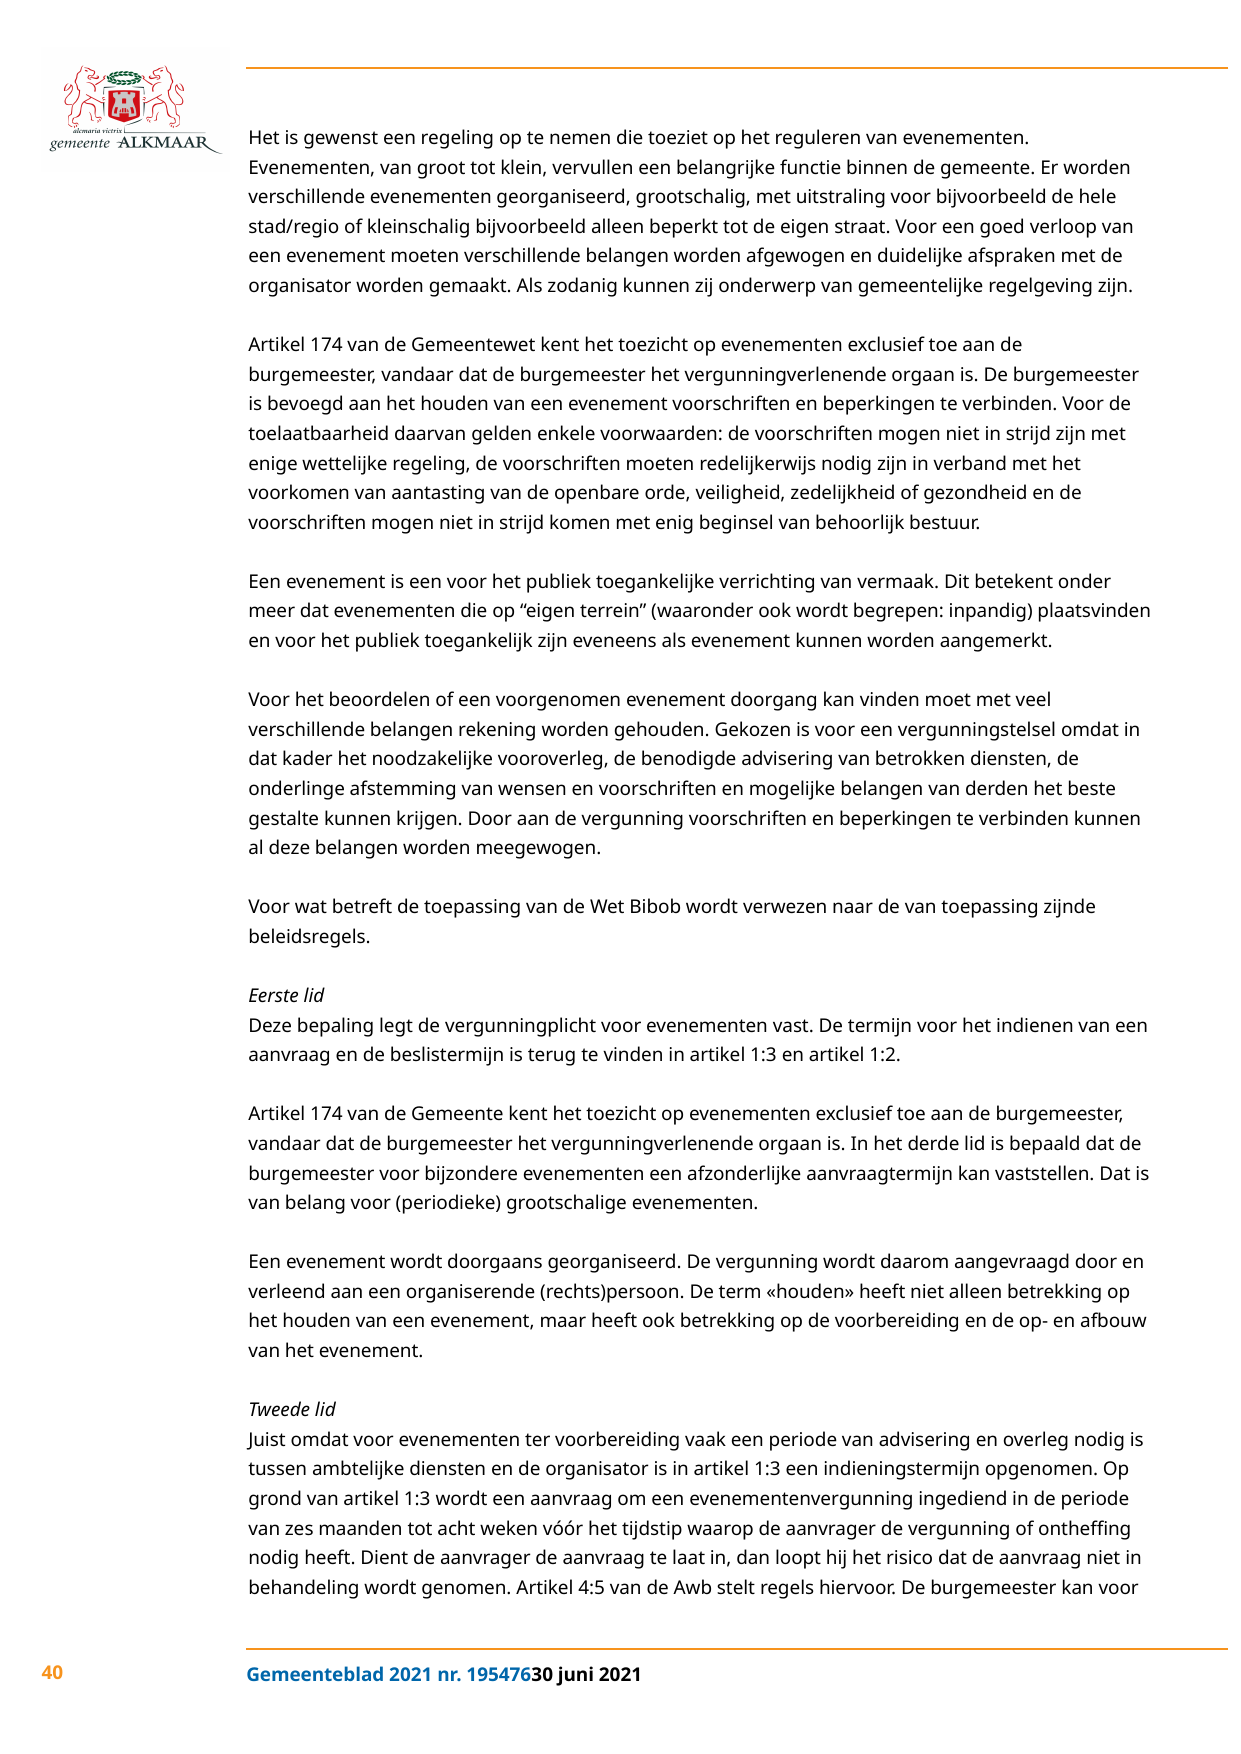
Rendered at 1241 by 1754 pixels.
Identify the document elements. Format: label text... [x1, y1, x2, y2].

text Een evenement wordt doorgaans georganiseerd. De vergunning wordt daarom aangevraagd door en verleend aan een organiserende (rechts)persoon. De term «houden» heeft niet alleen betrekking op het houden van een evenement, maar heeft ook betrekking op de voorbereiding en de op- en afbouw van het evenement. [248, 1248, 1152, 1363]
text Voor wat betreft de toepassing van de Wet Bibob wordt verwezen naar de van toepassing zijnde beleidsregels. [248, 893, 1152, 949]
text Een evenement is een voor het publiek toegankelijke verrichting van vermaak. Dit betekent onder meer dat evenementen die op “eigen terrein” (waaronder ook wordt begrepen: inpandig) plaatsvinden en voor het publiek toegankelijk zijn eveneens als evenement kunnen worden aangemerkt. [248, 568, 1152, 653]
text Juist omdat voor evenementen ter voorbereiding vaak een periode van advisering en overleg nodig is tussen ambtelijke diensten en de organisator is in artikel 1:3 een indieningstermijn opgenomen. Op grond van artikel 1:3 wordt een aanvraag om een evenementenvergunning ingediend in de periode van zes maanden tot acht weken vóór het tijdstip waarop de aanvrager de vergunning of ontheffing nodig heeft. Dient de aanvrager de aanvraag te laat in, dan loopt hij het risico dat de aanvraag niet in behandeling wordt genomen. Artikel 4:5 van de Awb stelt regels hiervoor. De burgemeester kan voor [248, 1426, 1152, 1600]
text Voor het beoordelen of een voorgenomen evenement doorgang kan vinden moet met veel verschillende belangen rekening worden gehouden. Gekozen is voor een vergunningstelsel omdat in dat kader het noodzakelijke vooroverleg, de benodigde advisering van betrokken diensten, de onderlinge afstemming van wensen en voorschriften en mogelijke belangen van derden het beste gestalte kunnen krijgen. Door aan de vergunning voorschriften en beperkingen te verbinden kunnen al deze belangen worden meegewogen. [248, 686, 1152, 860]
text Eerste lid [248, 982, 1152, 1008]
text Tweede lid [248, 1396, 1152, 1422]
picture [41, 47, 231, 172]
text Artikel 174 van de Gemeentewet kent het toezicht op evenementen exclusief toe aan de burgemeester, vandaar dat de burgemeester het vergunningverlenende orgaan is. De burgemeester is bevoegd aan het houden van een evenement voorschriften en beperkingen te verbinden. Voor de toelaatbaarheid daarvan gelden enkele voorwaarden: de voorschriften mogen niet in strijd zijn met enige wettelijke regeling, de voorschriften moeten redelijkerwijs nodig zijn in verband met het voorkomen van aantasting van de openbare orde, veiligheid, zedelijkheid of gezondheid en de voorschriften mogen niet in strijd komen met enig beginsel van behoorlijk bestuur. [248, 331, 1152, 535]
text Artikel 174 van de Gemeente kent het toezicht op evenementen exclusief toe aan de burgemeester, vandaar dat de burgemeester het vergunningverlenende orgaan is. In het derde lid is bepaald dat de burgemeester voor bijzondere evenementen een afzonderlijke aanvraagtermijn kan vaststellen. Dat is van belang voor (periodieke) grootschalige evenementen. [248, 1101, 1152, 1215]
text Deze bepaling legt de vergunningplicht voor evenementen vast. De termijn voor het indienen van een aanvraag en de beslistermijn is terug te vinden in artikel 1:3 en artikel 1:2. [248, 1012, 1152, 1067]
text Het is gewenst een regeling op te nemen die toeziet op het reguleren van evenementen. Evenementen, van groot tot klein, vervullen een belangrijke functie binnen de gemeente. Er worden verschillende evenementen georganiseerd, grootschalig, met uitstraling voor bijvoorbeeld de hele stad/regio of kleinschalig bijvoorbeeld alleen beperkt tot de eigen straat. Voor een goed verloop van een evenement moeten verschillende belangen worden afgewogen en duidelijke afspraken met de organisator worden gemaakt. Als zodanig kunnen zij onderwerp van gemeentelijke regelgeving zijn. [248, 124, 1152, 298]
